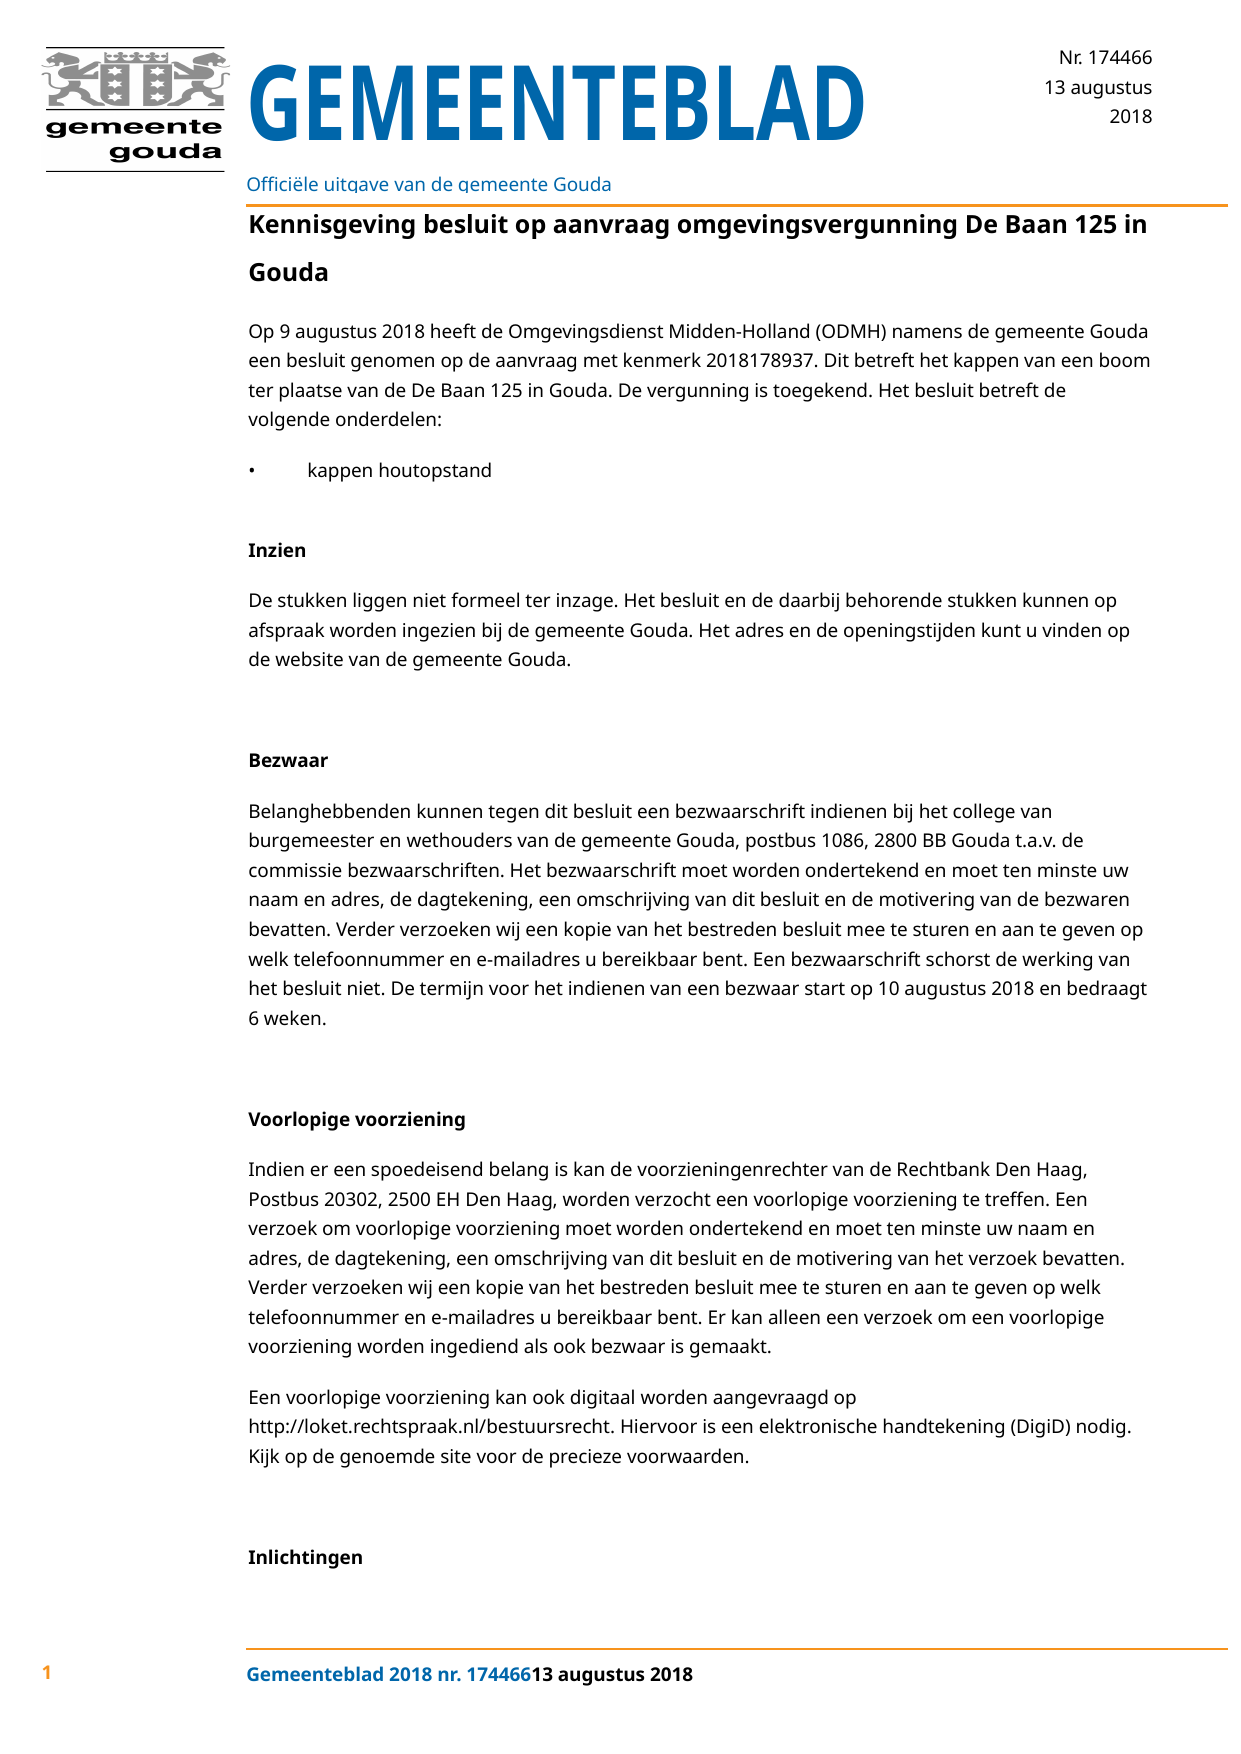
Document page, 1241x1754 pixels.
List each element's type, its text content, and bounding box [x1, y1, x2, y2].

list kappen houtopstand [248, 457, 1152, 483]
text Kennisgeving besluit op aanvraag omgevingsvergunning De Baan 125 in Gouda [248, 207, 1152, 288]
text Voorlopige voorziening [248, 1106, 1152, 1132]
text Inzien [248, 537, 1152, 563]
text Op 9 augustus 2018 heeft de Omgevingsdienst Midden-Holland (ODMH) namens de gemeente Gouda een besluit genomen op de aanvraag met kenmerk 2018178937. Dit betreft het kappen van een boom ter plaatse van de De Baan 125 in Gouda. De vergunning is toegekend. Het besluit betreft de volgende onderdelen: [248, 318, 1152, 432]
text Bezwaar [248, 747, 1152, 773]
text Belanghebbenden kunnen tegen dit besluit een bezwaarschrift indienen bij het college van burgemeester en wethouders van de gemeente Gouda, postbus 1086, 2800 BB Gouda t.a.v. de commissie bezwaarschriften. Het bezwaarschrift moet worden ondertekend en moet ten minste uw naam en adres, de dagtekening, een omschrijving van dit besluit en de motivering van de bezwaren bevatten. Verder verzoeken wij een kopie van het bestreden besluit mee te sturen en aan te geven op welk telefoonnummer en e-mailadres u bereikbaar bent. Een bezwaarschrift schorst de werking van het besluit niet. De termijn voor het indienen van een bezwaar start op 10 augustus 2018 en bedraagt 6 weken. [248, 798, 1152, 1031]
text Inlichtingen [248, 1544, 1152, 1570]
text Een voorlopige voorziening kan ook digitaal worden aangevraagd op http://loket.rechtspraak.nl/bestuursrecht. Hiervoor is een elektronische handtekening (DigiD) nodig. Kijk op de genoemde site voor de precieze voorwaarden. [248, 1384, 1152, 1469]
text Indien er een spoedeisend belang is kan de voorzieningenrechter van de Rechtbank Den Haag, Postbus 20302, 2500 EH Den Haag, worden verzocht een voorlopige voorziening te treffen. Een verzoek om voorlopige voorziening moet worden ondertekend en moet ten minste uw naam en adres, de dagtekening, een omschrijving van dit besluit en de motivering van het verzoek bevatten. Verder verzoeken wij een kopie van het bestreden besluit mee te sturen en aan te geven op welk telefoonnummer en e-mailadres u bereikbaar bent. Er kan alleen een verzoek om een voorlopige voorziening worden ingediend als ook bezwaar is gemaakt. [248, 1156, 1152, 1359]
picture [41, 47, 231, 172]
text De stukken liggen niet formeel ter inzage. Het besluit en de daarbij behorende stukken kunnen op afspraak worden ingezien bij de gemeente Gouda. Het adres en de openingstijden kunt u vinden op de website van de gemeente Gouda. [248, 587, 1152, 672]
